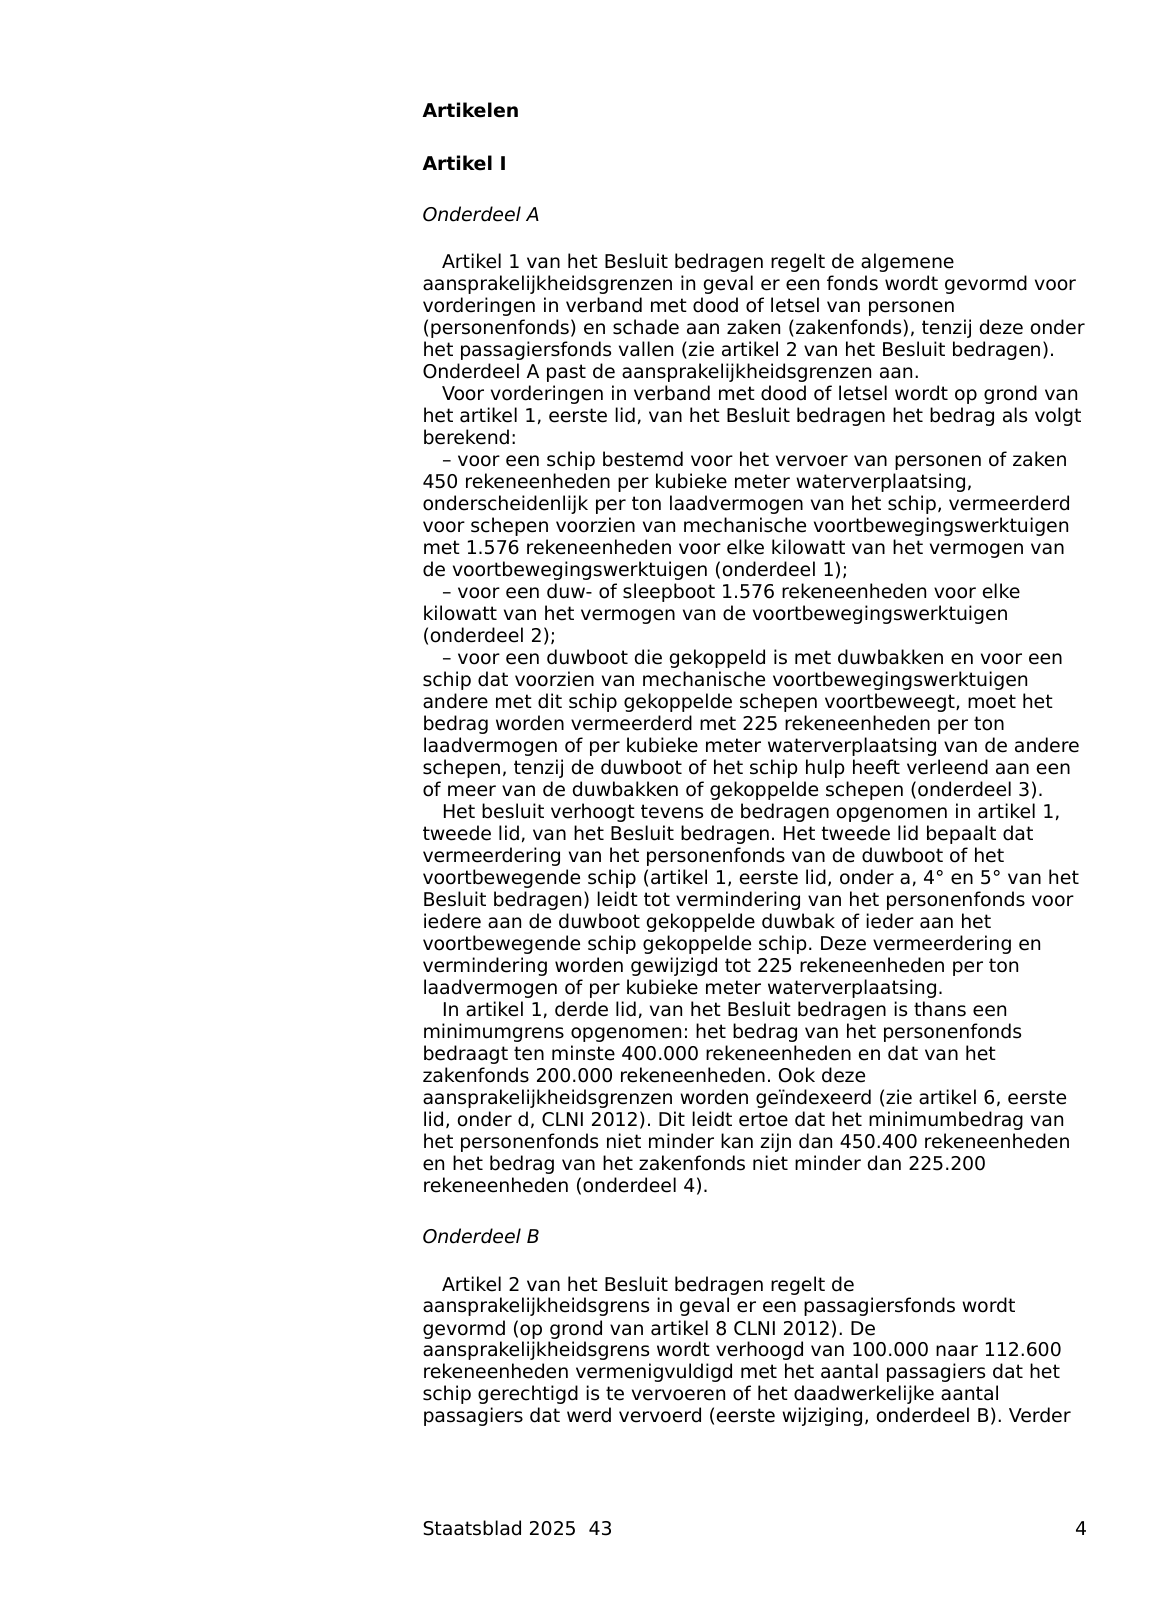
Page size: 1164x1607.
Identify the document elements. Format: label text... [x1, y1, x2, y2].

text – voor een duw- of sleepboot 1.576 rekeneenheden voor elke kilowatt van het vermogen van de voortbewegingswerktuigen (onderdeel 2); [422, 581, 1087, 647]
subtitle Artikel I [422, 152, 1087, 174]
subtitle Onderdeel B [422, 1226, 1087, 1248]
text – voor een duwboot die gekoppeld is met duwbakken en voor een schip dat voorzien van mechanische voortbewegingswerktuigen andere met dit schip gekoppelde schepen voortbeweegt, moet het bedrag worden vermeerderd met 225 rekeneenheden per ton laadvermogen of per kubieke meter waterverplaatsing van de andere schepen, tenzij de duwboot of het schip hulp heeft verleend aan een of meer van de duwbakken of gekoppelde schepen (onderdeel 3). [422, 647, 1087, 801]
text Het besluit verhoogt tevens de bedragen opgenomen in artikel 1, tweede lid, van het Besluit bedragen. Het tweede lid bepaalt dat vermeerdering van het personenfonds van de duwboot of het voortbewegende schip (artikel 1, eerste lid, onder a, 4° en 5° van het Besluit bedragen) leidt tot vermindering van het personenfonds voor iedere aan de duwboot gekoppelde duwbak of ieder aan het voortbewegende schip gekoppelde schip. Deze vermeerdering en vermindering worden gewijzigd tot 225 rekeneenheden per ton laadvermogen of per kubieke meter waterverplaatsing. [422, 801, 1087, 999]
text Artikel 1 van het Besluit bedragen regelt de algemene aansprakelijkheidsgrenzen in geval er een fonds wordt gevormd voor vorderingen in verband met dood of letsel van personen (personenfonds) en schade aan zaken (zakenfonds), tenzij deze onder het passagiersfonds vallen (zie artikel 2 van het Besluit bedragen). Onderdeel A past de aansprakelijkheidsgrenzen aan. [422, 251, 1087, 383]
text Voor vorderingen in verband met dood of letsel wordt op grond van het artikel 1, eerste lid, van het Besluit bedragen het bedrag als volgt berekend: [422, 383, 1087, 449]
text In artikel 1, derde lid, van het Besluit bedragen is thans een minimumgrens opgenomen: het bedrag van het personenfonds bedraagt ten minste 400.000 rekeneenheden en dat van het zakenfonds 200.000 rekeneenheden. Ook deze aansprakelijkheidsgrenzen worden geïndexeerd (zie artikel 6, eerste lid, onder d, CLNI 2012). Dit leidt ertoe dat het minimumbedrag van het personenfonds niet minder kan zijn dan 450.400 rekeneenheden en het bedrag van het zakenfonds niet minder dan 225.200 rekeneenheden (onderdeel 4). [422, 999, 1087, 1196]
subtitle Onderdeel A [422, 204, 1087, 226]
text Artikel 2 van het Besluit bedragen regelt de aansprakelijkheidsgrens in geval er een passagiersfonds wordt gevormd (op grond van artikel 8 CLNI 2012). De aansprakelijkheidsgrens wordt verhoogd van 100.000 naar 112.600 rekeneenheden vermenigvuldigd met het aantal passagiers dat het schip gerechtigd is te vervoeren of het daadwerkelijke aantal passagiers dat werd vervoerd (eerste wijziging, onderdeel B). Verder [422, 1273, 1087, 1427]
subtitle Artikelen [422, 100, 1087, 122]
text – voor een schip bestemd voor het vervoer van personen of zaken 450 rekeneenheden per kubieke meter waterverplaatsing, onderscheidenlijk per ton laadvermogen van het schip, vermeerderd voor schepen voorzien van mechanische voortbewegingswerktuigen met 1.576 rekeneenheden voor elke kilowatt van het vermogen van de voortbewegingswerktuigen (onderdeel 1); [422, 449, 1087, 581]
